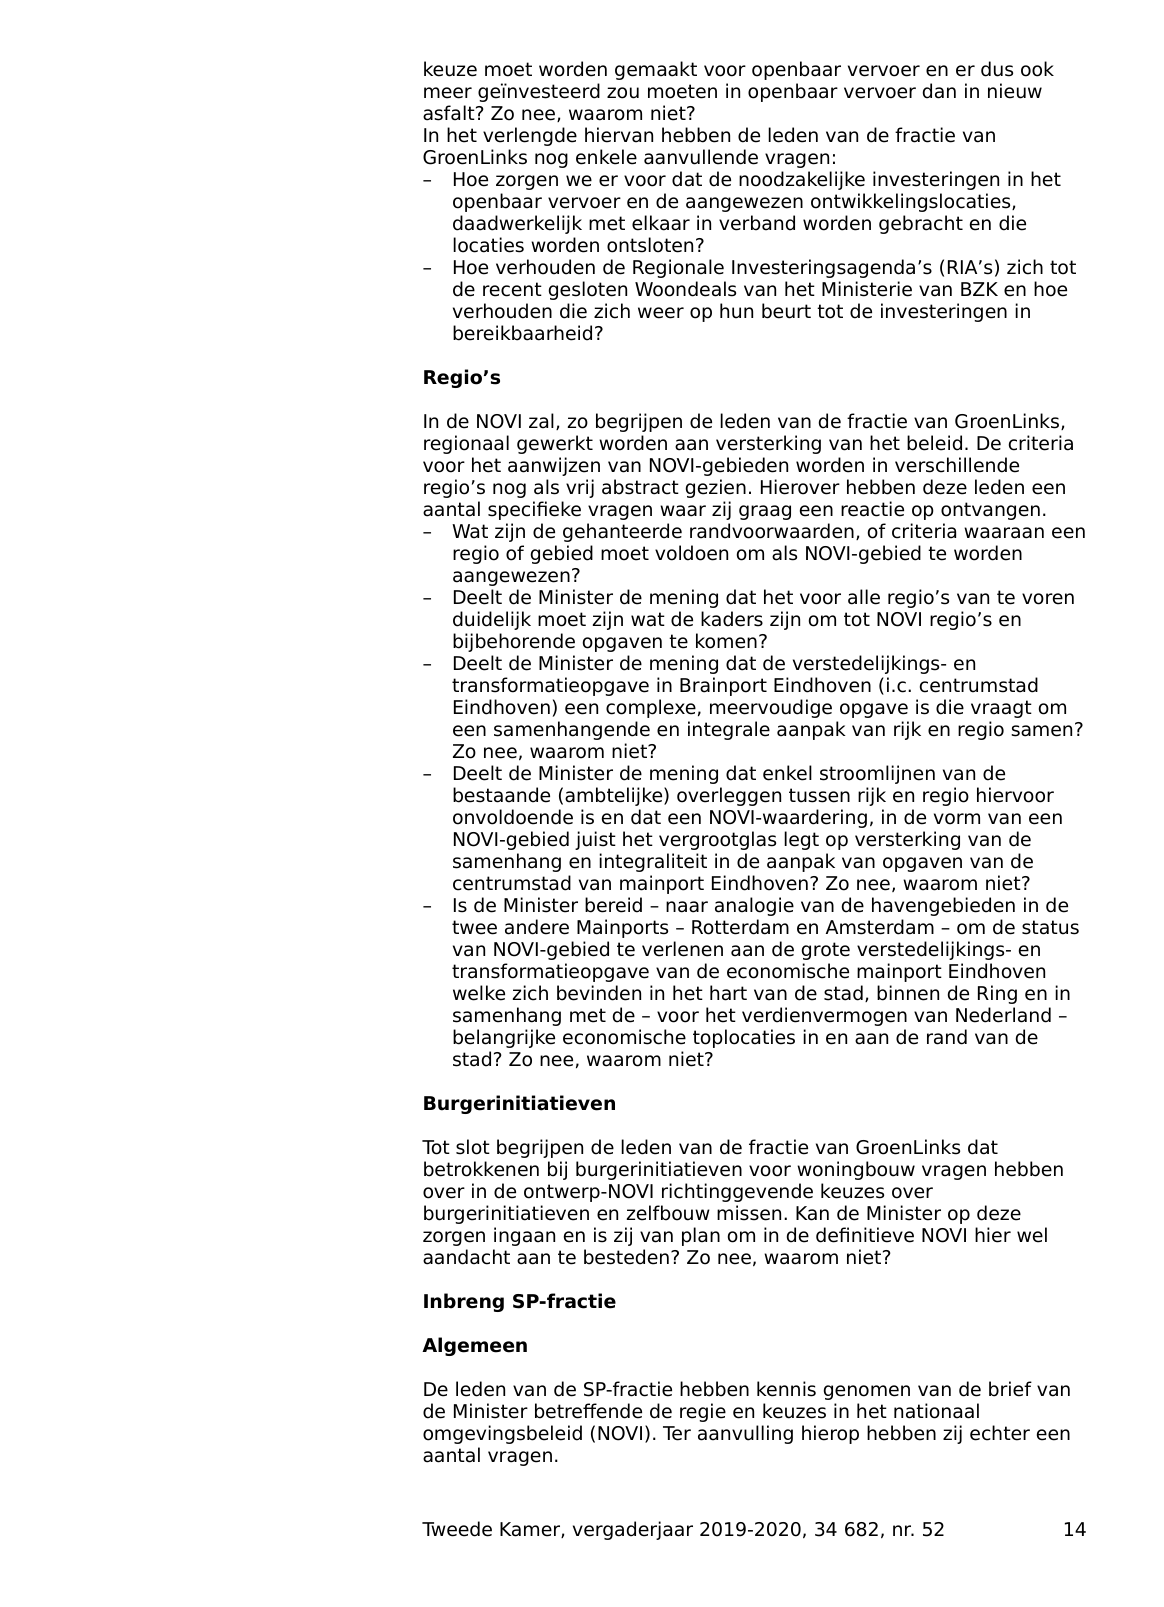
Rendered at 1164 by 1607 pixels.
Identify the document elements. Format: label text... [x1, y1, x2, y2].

text – Hoe verhouden de Regionale Investeringsagenda’s (RIA’s) zich tot de recent gesloten Woondeals van het Ministerie van BZK en hoe verhouden die zich weer op hun beurt tot de investeringen in bereikbaarheid? [422, 257, 1087, 345]
subtitle Algemeen [422, 1335, 1087, 1357]
text In de NOVI zal, zo begrijpen de leden van de fractie van GroenLinks, regionaal gewerkt worden aan versterking van het beleid. De criteria voor het aanwijzen van NOVI-gebieden worden in verschillende regio’s nog als vrij abstract gezien. Hierover hebben deze leden een aantal specifieke vragen waar zij graag een reactie op ontvangen. [422, 411, 1087, 521]
text – Deelt de Minister de mening dat de verstedelijkings- en transformatieopgave in Brainport Eindhoven (i.c. centrumstad Eindhoven) een complexe, meervoudige opgave is die vraagt om een samenhangende en integrale aanpak van rijk en regio samen? Zo nee, waarom niet? [422, 653, 1087, 763]
text keuze moet worden gemaakt voor openbaar vervoer en er dus ook meer geïnvesteerd zou moeten in openbaar vervoer dan in nieuw asfalt? Zo nee, waarom niet? [422, 59, 1087, 125]
text In het verlengde hiervan hebben de leden van de fractie van GroenLinks nog enkele aanvullende vragen: [422, 125, 1087, 169]
text – Hoe zorgen we er voor dat de noodzakelijke investeringen in het openbaar vervoer en de aangewezen ontwikkelingslocaties, daadwerkelijk met elkaar in verband worden gebracht en die locaties worden ontsloten? [422, 169, 1087, 257]
text – Deelt de Minister de mening dat het voor alle regio’s van te voren duidelijk moet zijn wat de kaders zijn om tot NOVI regio’s en bijbehorende opgaven te komen? [422, 587, 1087, 653]
text – Deelt de Minister de mening dat enkel stroomlijnen van de bestaande (ambtelijke) overleggen tussen rijk en regio hiervoor onvoldoende is en dat een NOVI-waardering, in de vorm van een NOVI-gebied juist het vergrootglas legt op versterking van de samenhang en integraliteit in de aanpak van opgaven van de centrumstad van mainport Eindhoven? Zo nee, waarom niet? [422, 763, 1087, 895]
subtitle Regio’s [422, 367, 1087, 389]
text Tot slot begrijpen de leden van de fractie van GroenLinks dat betrokkenen bij burgerinitiatieven voor woningbouw vragen hebben over in de ontwerp-NOVI richtinggevende keuzes over burgerinitiatieven en zelfbouw missen. Kan de Minister op deze zorgen ingaan en is zij van plan om in de definitieve NOVI hier wel aandacht aan te besteden? Zo nee, waarom niet? [422, 1137, 1087, 1269]
subtitle Inbreng SP-fractie [422, 1291, 1087, 1313]
text – Wat zijn de gehanteerde randvoorwaarden, of criteria waaraan een regio of gebied moet voldoen om als NOVI-gebied te worden aangewezen? [422, 521, 1087, 587]
text De leden van de SP-fractie hebben kennis genomen van de brief van de Minister betreffende de regie en keuzes in het nationaal omgevingsbeleid (NOVI). Ter aanvulling hierop hebben zij echter een aantal vragen. [422, 1379, 1087, 1467]
subtitle Burgerinitiatieven [422, 1093, 1087, 1115]
text – Is de Minister bereid – naar analogie van de havengebieden in de twee andere Mainports – Rotterdam en Amsterdam – om de status van NOVI-gebied te verlenen aan de grote verstedelijkings- en transformatieopgave van de economische mainport Eindhoven welke zich bevinden in het hart van de stad, binnen de Ring en in samenhang met de – voor het verdienvermogen van Nederland – belangrijke economische toplocaties in en aan de rand van de stad? Zo nee, waarom niet? [422, 895, 1087, 1071]
